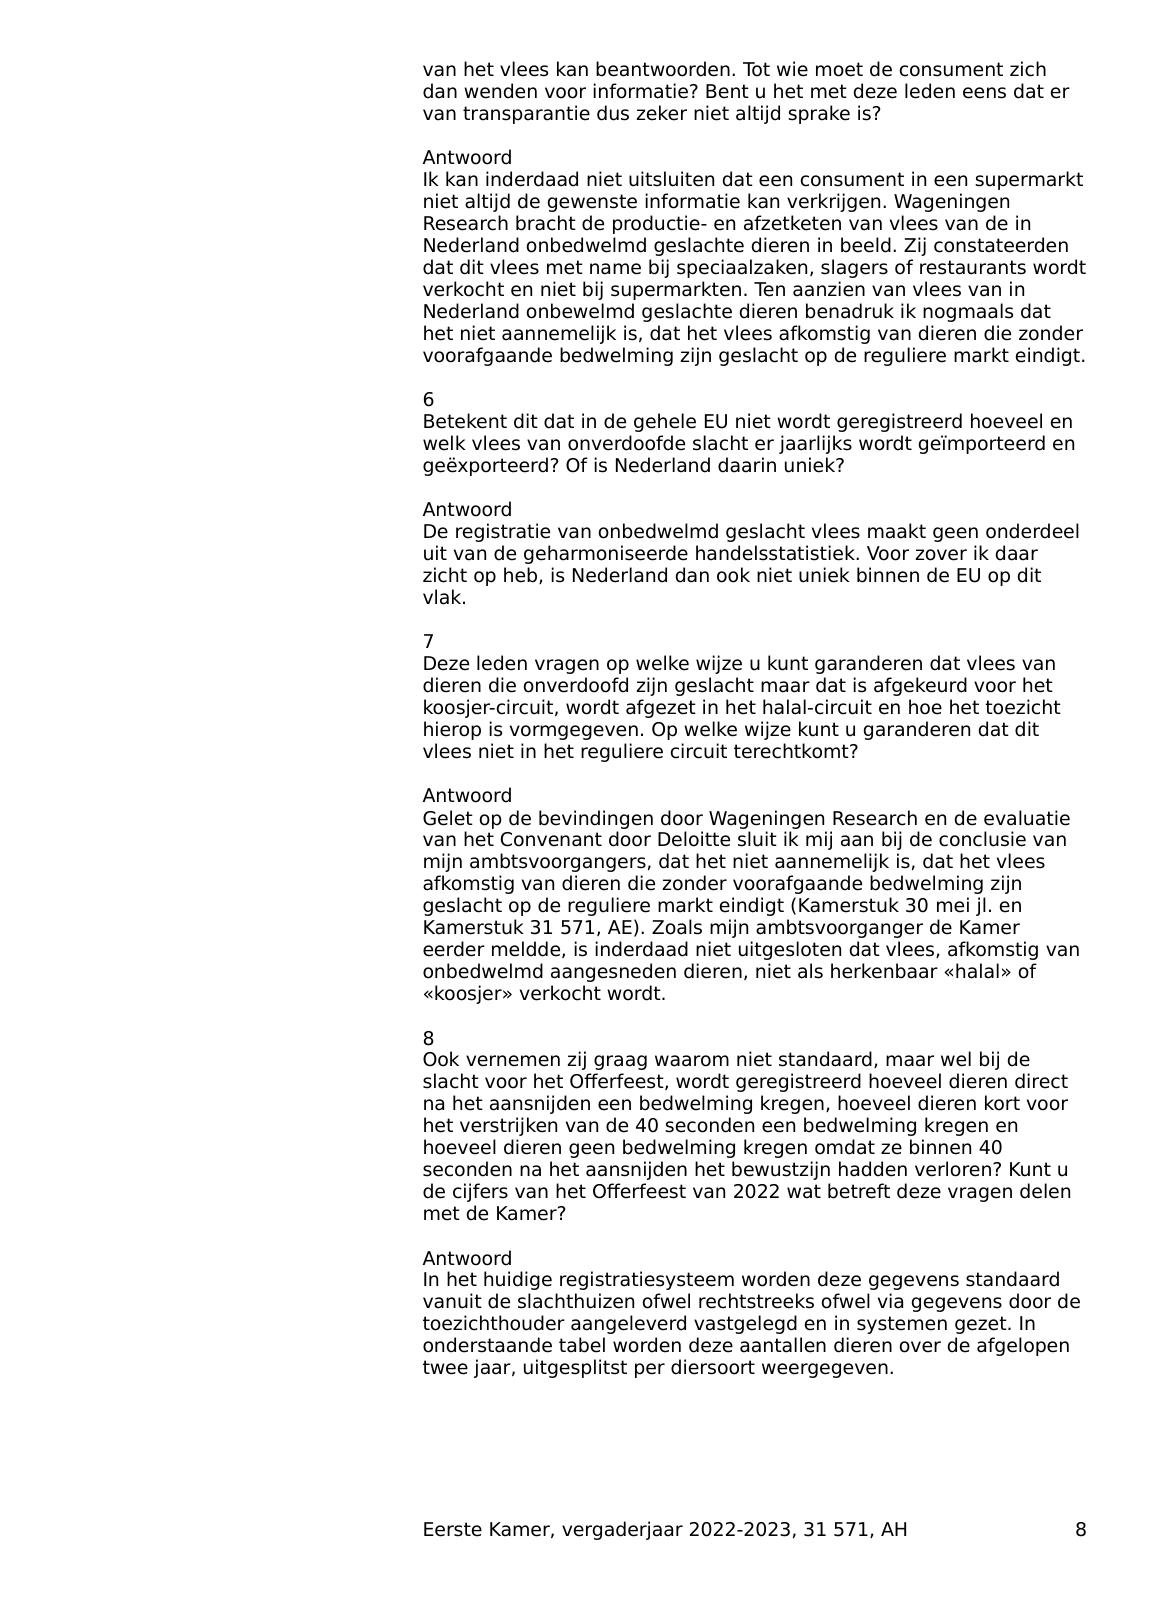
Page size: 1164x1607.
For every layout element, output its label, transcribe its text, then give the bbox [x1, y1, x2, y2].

text Betekent dit dat in de gehele EU niet wordt geregistreerd hoeveel en welk vlees van onverdoofde slacht er jaarlijks wordt geïmporteerd en geëxporteerd? Of is Nederland daarin uniek? [422, 411, 1087, 477]
text 8 [422, 1027, 1087, 1049]
text Antwoord [422, 1247, 1087, 1269]
text Antwoord [422, 499, 1087, 521]
text Ik kan inderdaad niet uitsluiten dat een consument in een supermarkt niet altijd de gewenste informatie kan verkrijgen. Wageningen Research bracht de productie- en afzetketen van vlees van de in Nederland onbedwelmd geslachte dieren in beeld. Zij constateerden dat dit vlees met name bij speciaalzaken, slagers of restaurants wordt verkocht en niet bij supermarkten. Ten aanzien van vlees van in Nederland onbewelmd geslachte dieren benadruk ik nogmaals dat het niet aannemelijk is, dat het vlees afkomstig van dieren die zonder voorafgaande bedwelming zijn geslacht op de reguliere markt eindigt. [422, 169, 1087, 367]
text In het huidige registratiesysteem worden deze gegevens standaard vanuit de slachthuizen ofwel rechtstreeks ofwel via gegevens door de toezichthouder aangeleverd vastgelegd en in systemen gezet. In onderstaande tabel worden deze aantallen dieren over de afgelopen twee jaar, uitgesplitst per diersoort weergegeven. [422, 1269, 1087, 1379]
text Antwoord [422, 785, 1087, 807]
text van het vlees kan beantwoorden. Tot wie moet de consument zich dan wenden voor informatie? Bent u het met deze leden eens dat er van transparantie dus zeker niet altijd sprake is? [422, 59, 1087, 125]
text Deze leden vragen op welke wijze u kunt garanderen dat vlees van dieren die onverdoofd zijn geslacht maar dat is afgekeurd voor het koosjer-circuit, wordt afgezet in het halal-circuit en hoe het toezicht hierop is vormgegeven. Op welke wijze kunt u garanderen dat dit vlees niet in het reguliere circuit terechtkomt? [422, 653, 1087, 763]
text Gelet op de bevindingen door Wageningen Research en de evaluatie van het Convenant door Deloitte sluit ik mij aan bij de conclusie van mijn ambtsvoorgangers, dat het niet aannemelijk is, dat het vlees afkomstig van dieren die zonder voorafgaande bedwelming zijn geslacht op de reguliere markt eindigt (Kamerstuk 30 mei jl. en Kamerstuk 31 571, AE). Zoals mijn ambtsvoorganger de Kamer eerder meldde, is inderdaad niet uitgesloten dat vlees, afkomstig van onbedwelmd aangesneden dieren, niet als herkenbaar «halal» of «koosjer» verkocht wordt. [422, 807, 1087, 1005]
text 6 [422, 389, 1087, 411]
text Ook vernemen zij graag waarom niet standaard, maar wel bij de slacht voor het Offerfeest, wordt geregistreerd hoeveel dieren direct na het aansnijden een bedwelming kregen, hoeveel dieren kort voor het verstrijken van de 40 seconden een bedwelming kregen en hoeveel dieren geen bedwelming kregen omdat ze binnen 40 seconden na het aansnijden het bewustzijn hadden verloren? Kunt u de cijfers van het Offerfeest van 2022 wat betreft deze vragen delen met de Kamer? [422, 1049, 1087, 1225]
text De registratie van onbedwelmd geslacht vlees maakt geen onderdeel uit van de geharmoniseerde handelsstatistiek. Voor zover ik daar zicht op heb, is Nederland dan ook niet uniek binnen de EU op dit vlak. [422, 521, 1087, 609]
text Antwoord [422, 147, 1087, 169]
text 7 [422, 631, 1087, 653]
